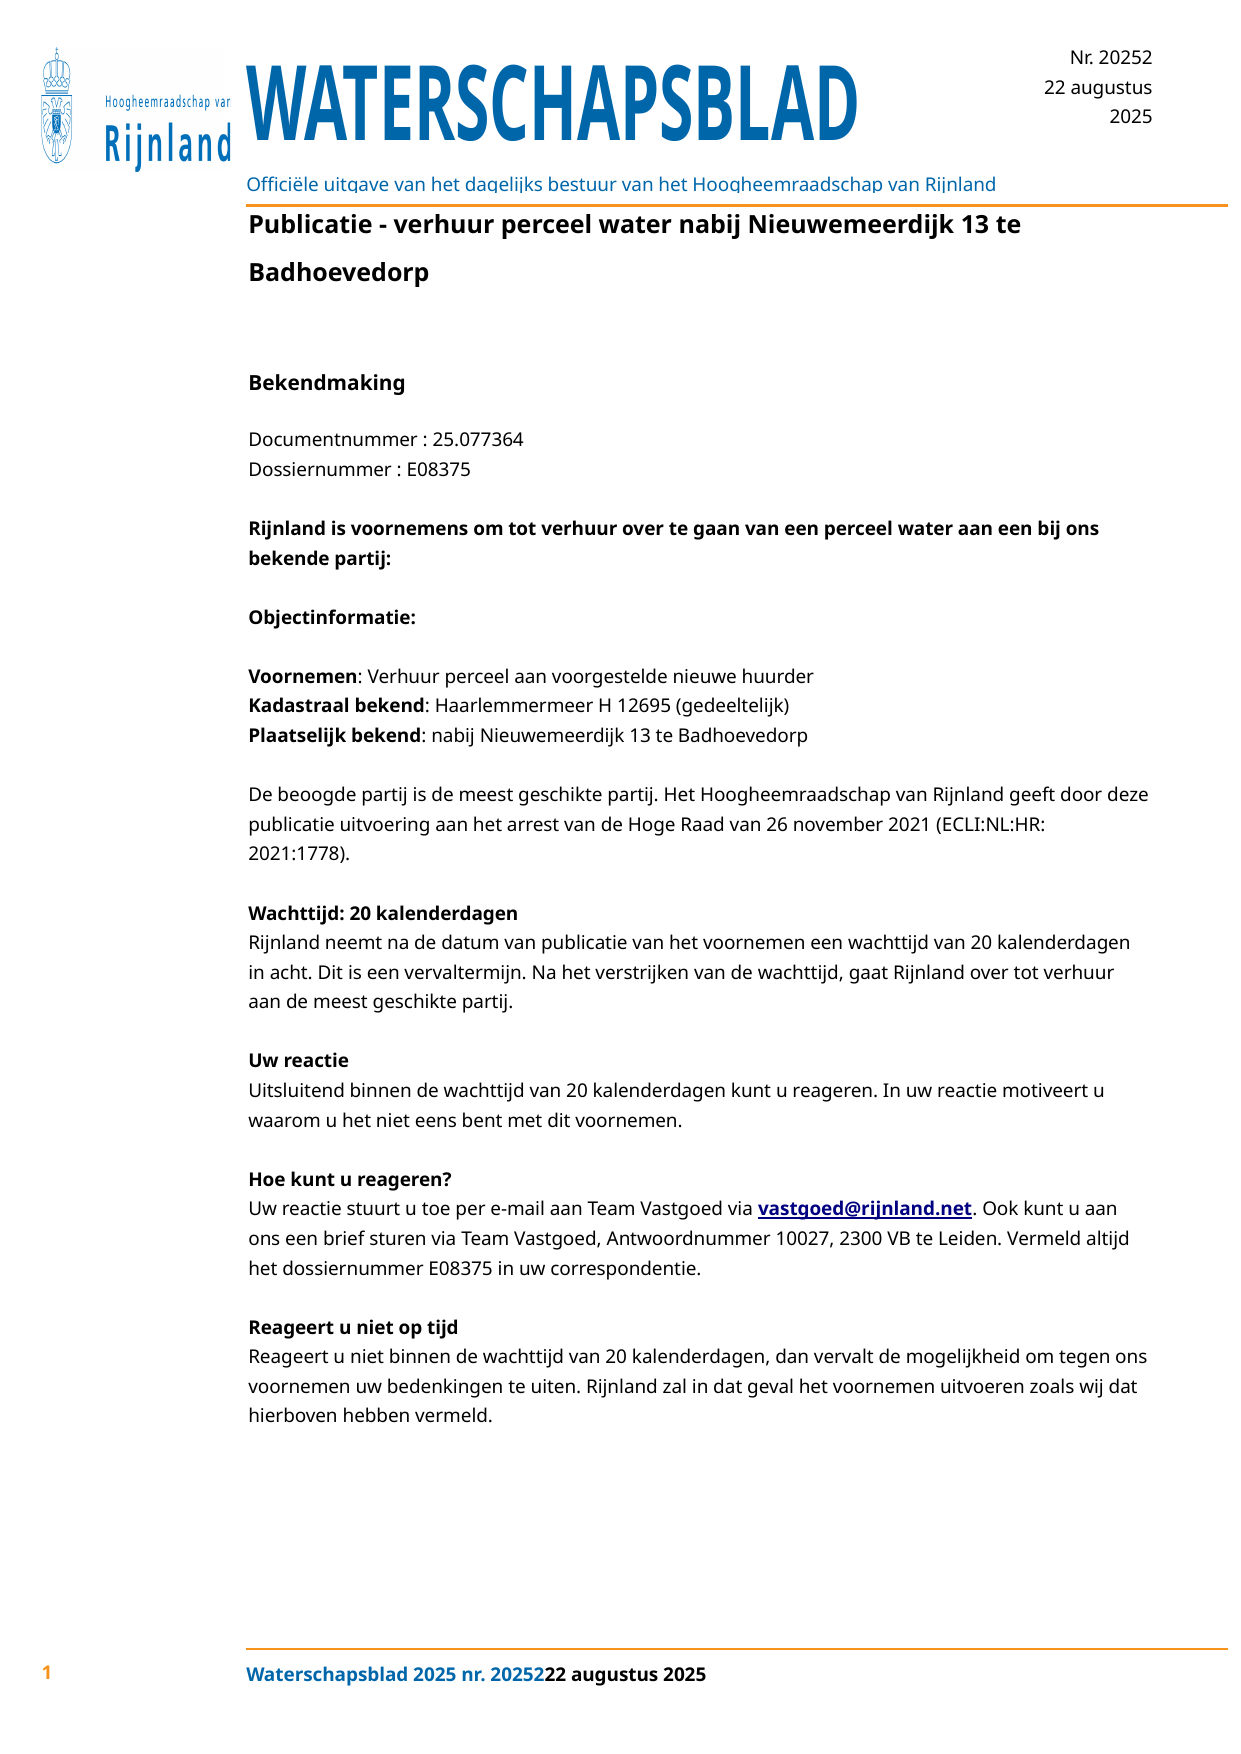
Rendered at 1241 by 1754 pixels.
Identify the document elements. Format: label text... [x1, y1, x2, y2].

text Wachttijd: 20 kalenderdagen [248, 900, 1152, 925]
text Uitsluitend binnen de wachttijd van 20 kalenderdagen kunt u reageren. In uw reactie motiveert u waarom u het niet eens bent met dit voornemen. [248, 1077, 1152, 1132]
text Uw reactie [248, 1048, 1152, 1073]
text Plaatselijk bekend: nabij Nieuwemeerdijk 13 te Badhoevedorp [248, 722, 1152, 748]
text Reageert u niet binnen de wachttijd van 20 kalenderdagen, dan vervalt de mogelijkheid om tegen ons voornemen uw bedenkingen te uiten. Rijnland zal in dat geval het voornemen uitvoeren zoals wij dat hierboven hebben vermeld. [248, 1343, 1152, 1428]
text Hoe kunt u reageren? [248, 1166, 1152, 1192]
text Rijnland neemt na de datum van publicatie van het voornemen een wachttijd van 20 kalenderdagen in acht. Dit is een vervaltermijn. Na het verstrijken van de wachttijd, gaat Rijnland over tot verhuur aan de meest geschikte partij. [248, 929, 1152, 1014]
text Bekendmaking [248, 368, 1152, 397]
text Dossiernummer : E08375 [248, 456, 1152, 482]
text De beoogde partij is de meest geschikte partij. Het Hoogheemraadschap van Rijnland geeft door deze publicatie uitvoering aan het arrest van de Hoge Raad van 26 november 2021 (ECLI:NL:HR: 2021:1778). [248, 781, 1152, 866]
text Uw reactie stuurt u toe per e-mail aan Team Vastgoed via vastgoed@rijnland.net. Ook kunt u aan ons een brief sturen via Team Vastgoed, Antwoordnummer 10027, 2300 VB te Leiden. Vermeld altijd het dossiernummer E08375 in uw correspondentie. [248, 1196, 1152, 1280]
picture [41, 47, 231, 172]
text Voornemen: Verhuur perceel aan voorgestelde nieuwe huurder [248, 663, 1152, 689]
text Objectinformatie: [248, 604, 1152, 629]
text Publicatie - verhuur perceel water nabij Nieuwemeerdijk 13 te Badhoevedorp [248, 207, 1152, 288]
text Documentnummer : 25.077364 [248, 426, 1152, 452]
text Reageert u niet op tijd [248, 1314, 1152, 1339]
text Kadastraal bekend: Haarlemmermeer H 12695 (gedeeltelijk) [248, 693, 1152, 718]
text Rijnland is voornemens om tot verhuur over te gaan van een perceel water aan een bij ons bekende partij: [248, 515, 1152, 570]
